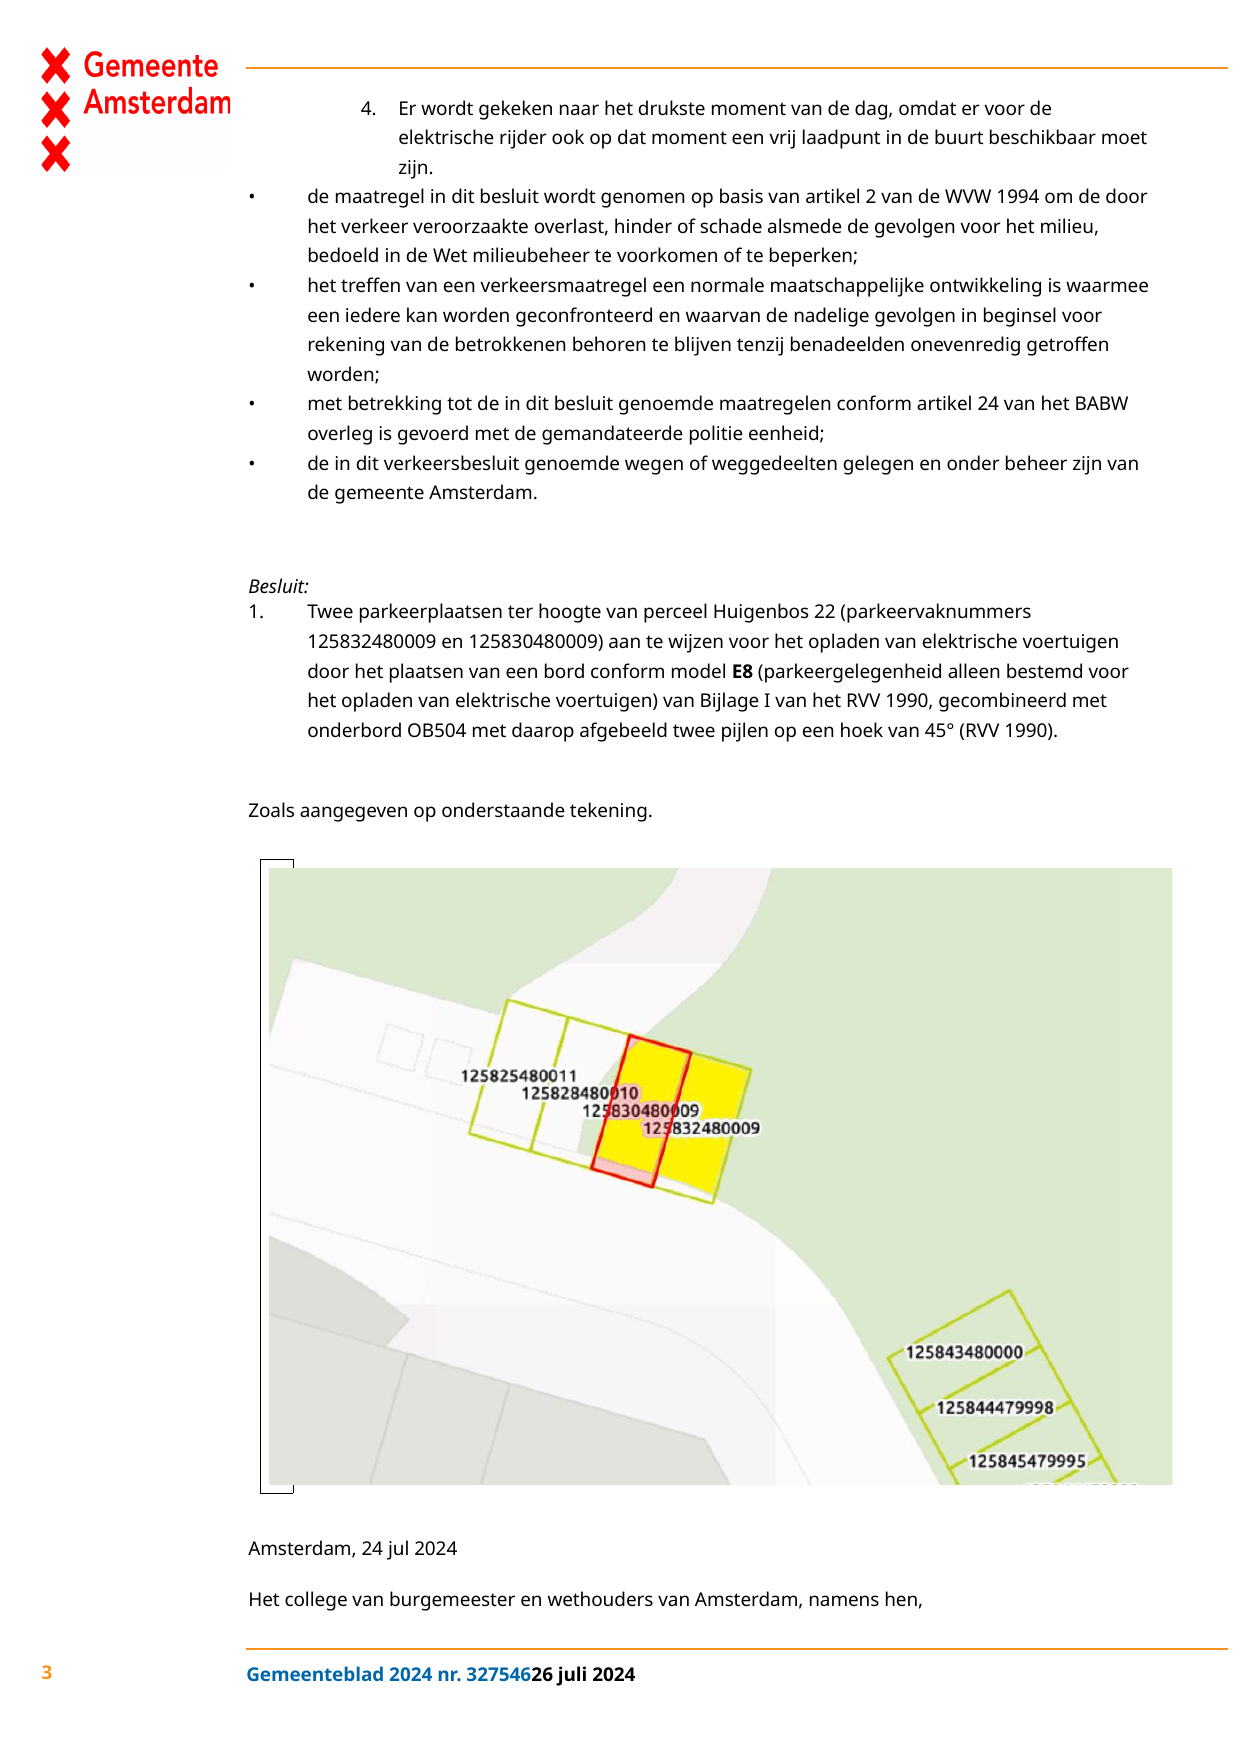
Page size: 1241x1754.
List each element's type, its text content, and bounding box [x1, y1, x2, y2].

text Het college van burgemeester en wethouders van Amsterdam, namens hen, [248, 1586, 1152, 1612]
list Twee parkeerplaatsen ter hoogte van perceel Huigenbos 22 (parkeervaknummers 125832480009 en 125830480009) aan te wijzen voor het opladen van elektrische voertuigen door het plaatsen van een bord conform model E8 (parkeergelegenheid alleen bestemd voor het opladen van elektrische voertuigen) van Bijlage I van het RVV 1990, gecombineerd met onderbord OB504 met daarop afgebeeld twee pijlen op een hoek van 45° (RVV 1990). [248, 599, 1152, 743]
text Amsterdam, 24 jul 2024 [248, 1535, 1152, 1561]
list de maatregel in dit besluit wordt genomen op basis van artikel 2 van de WVW 1994 om de door het verkeer veroorzaakte overlast, hinder of schade alsmede de gevolgen voor het milieu, bedoeld in de Wet milieubeheer te voorkomen of te beperken; [248, 183, 1152, 268]
list met betrekking tot de in dit besluit genoemde maatregelen conform artikel 24 van het BABW overleg is gevoerd met de gemandateerde politie eenheid; [248, 391, 1152, 446]
list het treffen van een verkeersmaatregel een normale maatschappelijke ontwikkeling is waarmee een iedere kan worden geconfronteerd en waarvan de nadelige gevolgen in beginsel voor rekening van de betrokkenen behoren te blijven tenzij benadeelden onevenredig getroffen worden; [248, 272, 1152, 387]
list de in dit verkeersbesluit genoemde wegen of weggedeelten gelegen en onder beheer zijn van de gemeente Amsterdam. [248, 450, 1152, 505]
picture [268, 868, 1173, 1485]
list Er wordt gekeken naar het drukste moment van de dag, omdat er voor de elektrische rijder ook op dat moment een vrij laadpunt in de buurt beschikbaar moet zijn. [361, 95, 1152, 180]
picture [41, 47, 231, 172]
text Zoals aangegeven op onderstaande tekening. [248, 797, 1152, 823]
text Besluit: [248, 573, 1152, 599]
